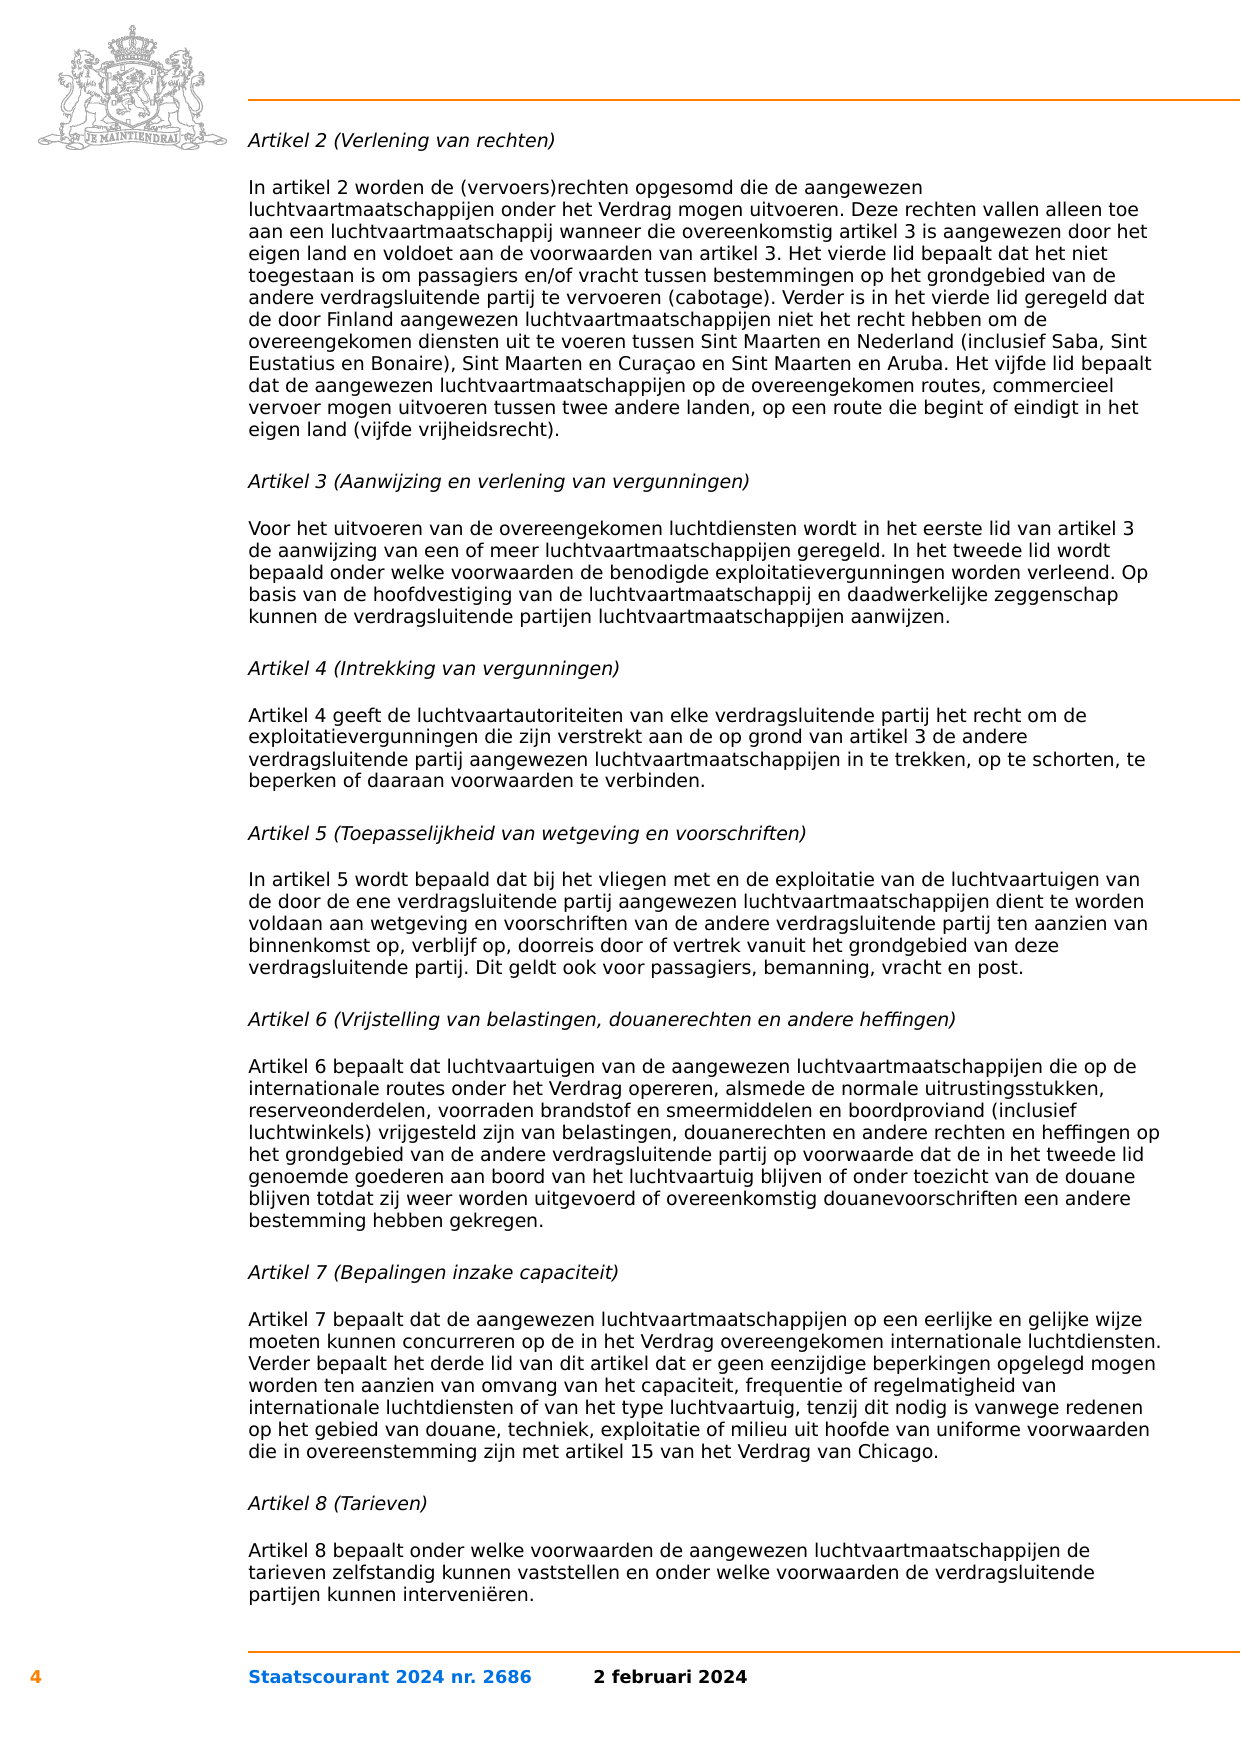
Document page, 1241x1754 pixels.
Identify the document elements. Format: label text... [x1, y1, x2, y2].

subtitle Artikel 4 (Intrekking van vergunningen) [248, 657, 1163, 679]
text In artikel 2 worden de (vervoers)rechten opgesomd die de aangewezen luchtvaartmaatschappijen onder het Verdrag mogen uitvoeren. Deze rechten vallen alleen toe aan een luchtvaartmaatschappij wanneer die overeenkomstig artikel 3 is aangewezen door het eigen land en voldoet aan de voorwaarden van artikel 3. Het vierde lid bepaalt dat het niet toegestaan is om passagiers en/of vracht tussen bestemmingen op het grondgebied van de andere verdragsluitende partij te vervoeren (cabotage). Verder is in het vierde lid geregeld dat de door Finland aangewezen luchtvaartmaatschappijen niet het recht hebben om de overeengekomen diensten uit te voeren tussen Sint Maarten en Nederland (inclusief Saba, Sint Eustatius en Bonaire), Sint Maarten en Curaçao en Sint Maarten en Aruba. Het vijfde lid bepaalt dat de aangewezen luchtvaartmaatschappijen op de overeengekomen routes, commercieel vervoer mogen uitvoeren tussen twee andere landen, op een route die begint of eindigt in het eigen land (vijfde vrijheidsrecht). [248, 177, 1163, 441]
text Artikel 7 bepaalt dat de aangewezen luchtvaartmaatschappijen op een eerlijke en gelijke wijze moeten kunnen concurreren op de in het Verdrag overeengekomen internationale luchtdiensten. Verder bepaalt het derde lid van dit artikel dat er geen eenzijdige beperkingen opgelegd mogen worden ten aanzien van omvang van het capaciteit, frequentie of regelmatigheid van internationale luchtdiensten of van het type luchtvaartuig, tenzij dit nodig is vanwege redenen op het gebied van douane, techniek, exploitatie of milieu uit hoofde van uniforme voorwaarden die in overeenstemming zijn met artikel 15 van het Verdrag van Chicago. [248, 1309, 1163, 1463]
text Artikel 8 bepaalt onder welke voorwaarden de aangewezen luchtvaartmaatschappijen de tarieven zelfstandig kunnen vaststellen en onder welke voorwaarden de verdragsluitende partijen kunnen interveniëren. [248, 1540, 1163, 1606]
text Artikel 6 bepaalt dat luchtvaartuigen van de aangewezen luchtvaartmaatschappijen die op de internationale routes onder het Verdrag opereren, alsmede de normale uitrustingsstukken, reserveonderdelen, voorraden brandstof en smeermiddelen en boordproviand (inclusief luchtwinkels) vrijgesteld zijn van belastingen, douanerechten en andere rechten en heffingen op het grondgebied van de andere verdragsluitende partij op voorwaarde dat de in het tweede lid genoemde goederen aan boord van het luchtvaartuig blijven of onder toezicht van de douane blijven totdat zij weer worden uitgevoerd of overeenkomstig douanevoorschriften een andere bestemming hebben gekregen. [248, 1056, 1163, 1232]
text Voor het uitvoeren van de overeengekomen luchtdiensten wordt in het eerste lid van artikel 3 de aanwijzing van een of meer luchtvaartmaatschappijen geregeld. In het tweede lid wordt bepaald onder welke voorwaarden de benodigde exploitatievergunningen worden verleend. Op basis van de hoofdvestiging van de luchtvaartmaatschappij en daadwerkelijke zeggenschap kunnen de verdragsluitende partijen luchtvaartmaatschappijen aanwijzen. [248, 518, 1163, 627]
subtitle Artikel 2 (Verlening van rechten) [248, 130, 1163, 152]
subtitle Artikel 7 (Bepalingen inzake capaciteit) [248, 1262, 1163, 1284]
text Artikel 4 geeft de luchtvaartautoriteiten van elke verdragsluitende partij het recht om de exploitatievergunningen die zijn verstrekt aan de op grond van artikel 3 de andere verdragsluitende partij aangewezen luchtvaartmaatschappijen in te trekken, op te schorten, te beperken of daaraan voorwaarden te verbinden. [248, 704, 1163, 792]
picture [38, 25, 227, 150]
subtitle Artikel 3 (Aanwijzing en verlening van vergunningen) [248, 471, 1163, 493]
subtitle Artikel 5 (Toepasselijkheid van wetgeving en voorschriften) [248, 822, 1163, 844]
subtitle Artikel 8 (Tarieven) [248, 1493, 1163, 1515]
subtitle Artikel 6 (Vrijstelling van belastingen, douanerechten en andere heffingen) [248, 1009, 1163, 1031]
text In artikel 5 wordt bepaald dat bij het vliegen met en de exploitatie van de luchtvaartuigen van de door de ene verdragsluitende partij aangewezen luchtvaartmaatschappijen dient te worden voldaan aan wetgeving en voorschriften van de andere verdragsluitende partij ten aanzien van binnenkomst op, verblijf op, doorreis door of vertrek vanuit het grondgebied van deze verdragsluitende partij. Dit geldt ook voor passagiers, bemanning, vracht en post. [248, 869, 1163, 979]
